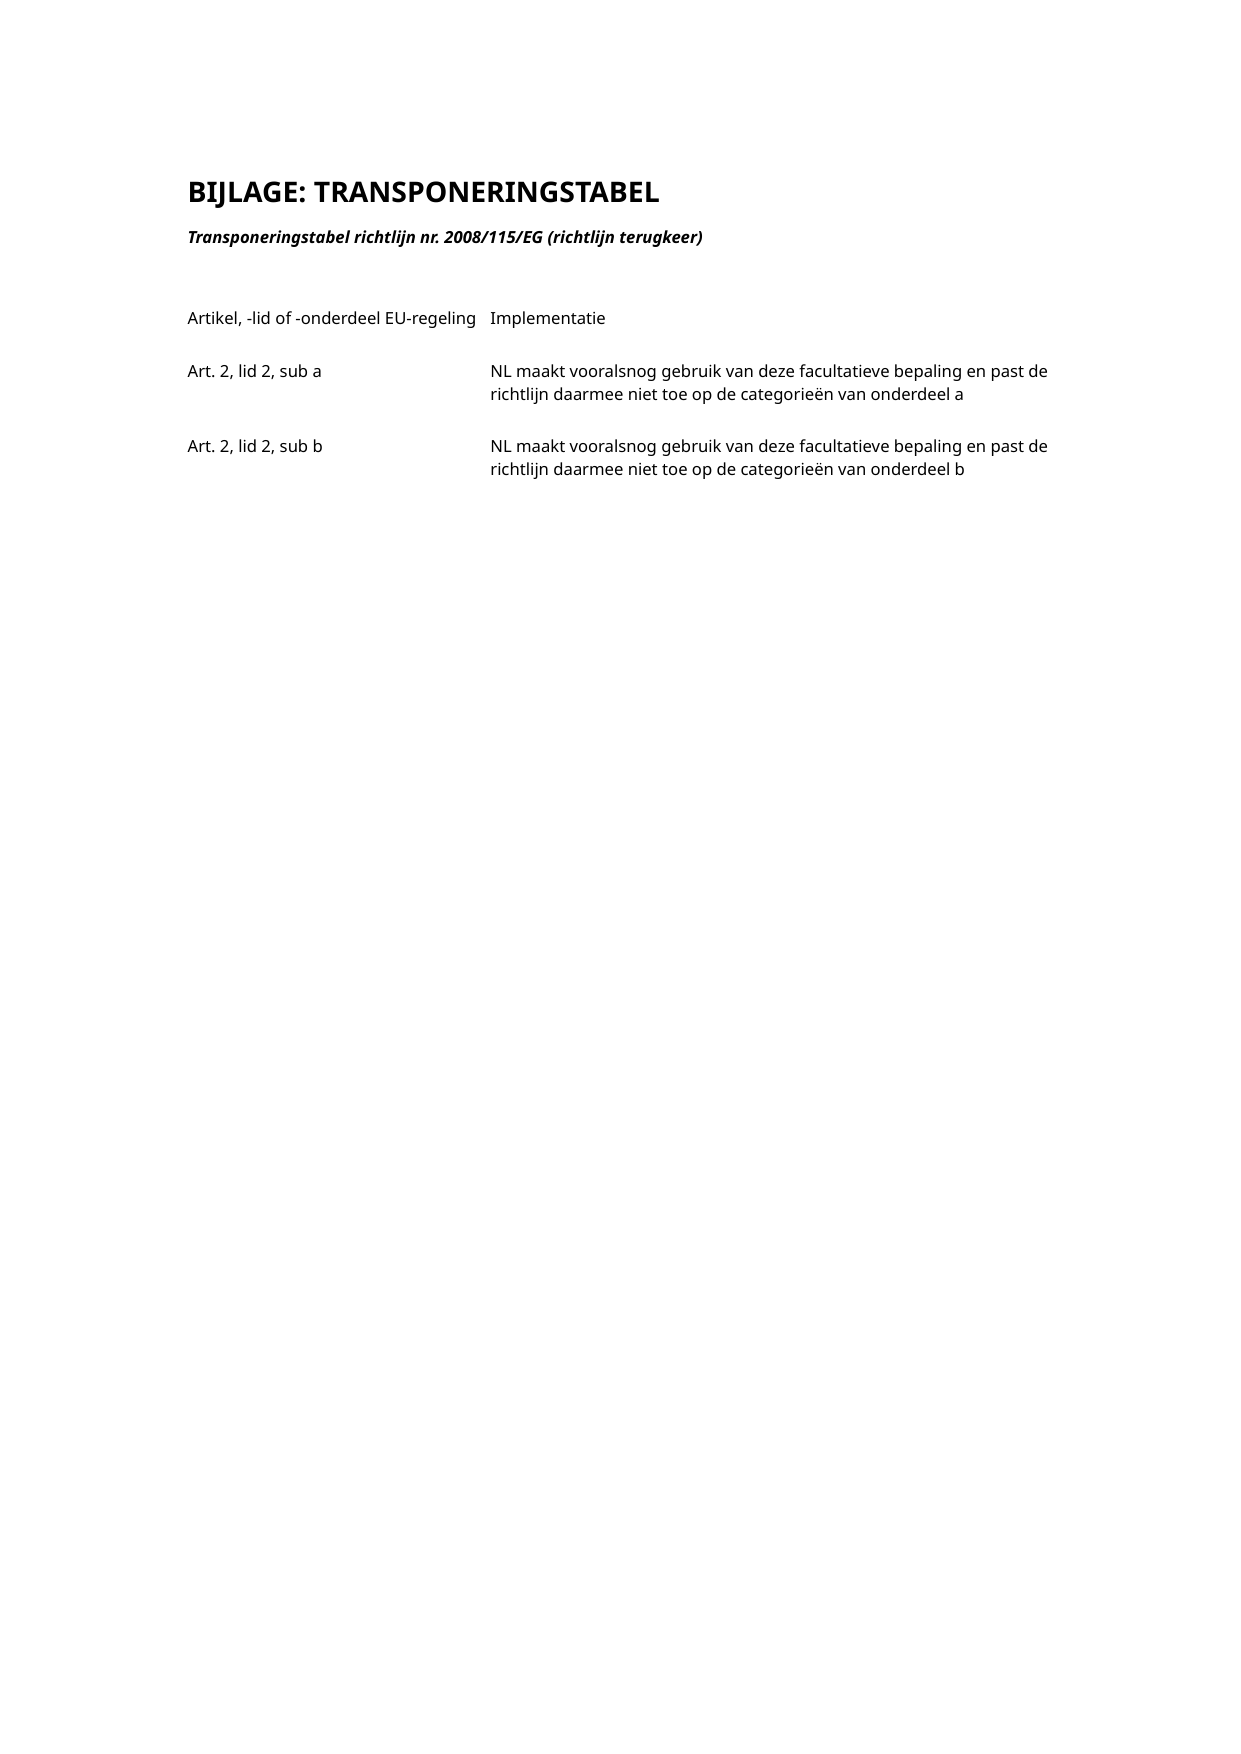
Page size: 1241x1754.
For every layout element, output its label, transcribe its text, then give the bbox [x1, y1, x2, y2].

subtitle BIJLAGE: TRANSPONERINGSTABEL [187, 172, 1053, 211]
table_cell Art. 2, lid 2, sub a [188, 360, 490, 435]
table_header Implementatie [490, 307, 1053, 359]
table_header Artikel, -lid of -onderdeel EU-regeling [188, 307, 490, 359]
table_cell NL maakt vooralsnog gebruik van deze facultatieve bepaling en past de richtlijn daarmee niet toe op de categorieën van onderdeel a [490, 360, 1053, 435]
table_cell Art. 2, lid 2, sub b [188, 435, 490, 510]
text Transponeringstabel richtlijn nr. 2008/115/EG (richtlijn terugkeer) [187, 226, 1053, 249]
table_cell NL maakt vooralsnog gebruik van deze facultatieve bepaling en past de richtlijn daarmee niet toe op de categorieën van onderdeel b [490, 435, 1053, 510]
